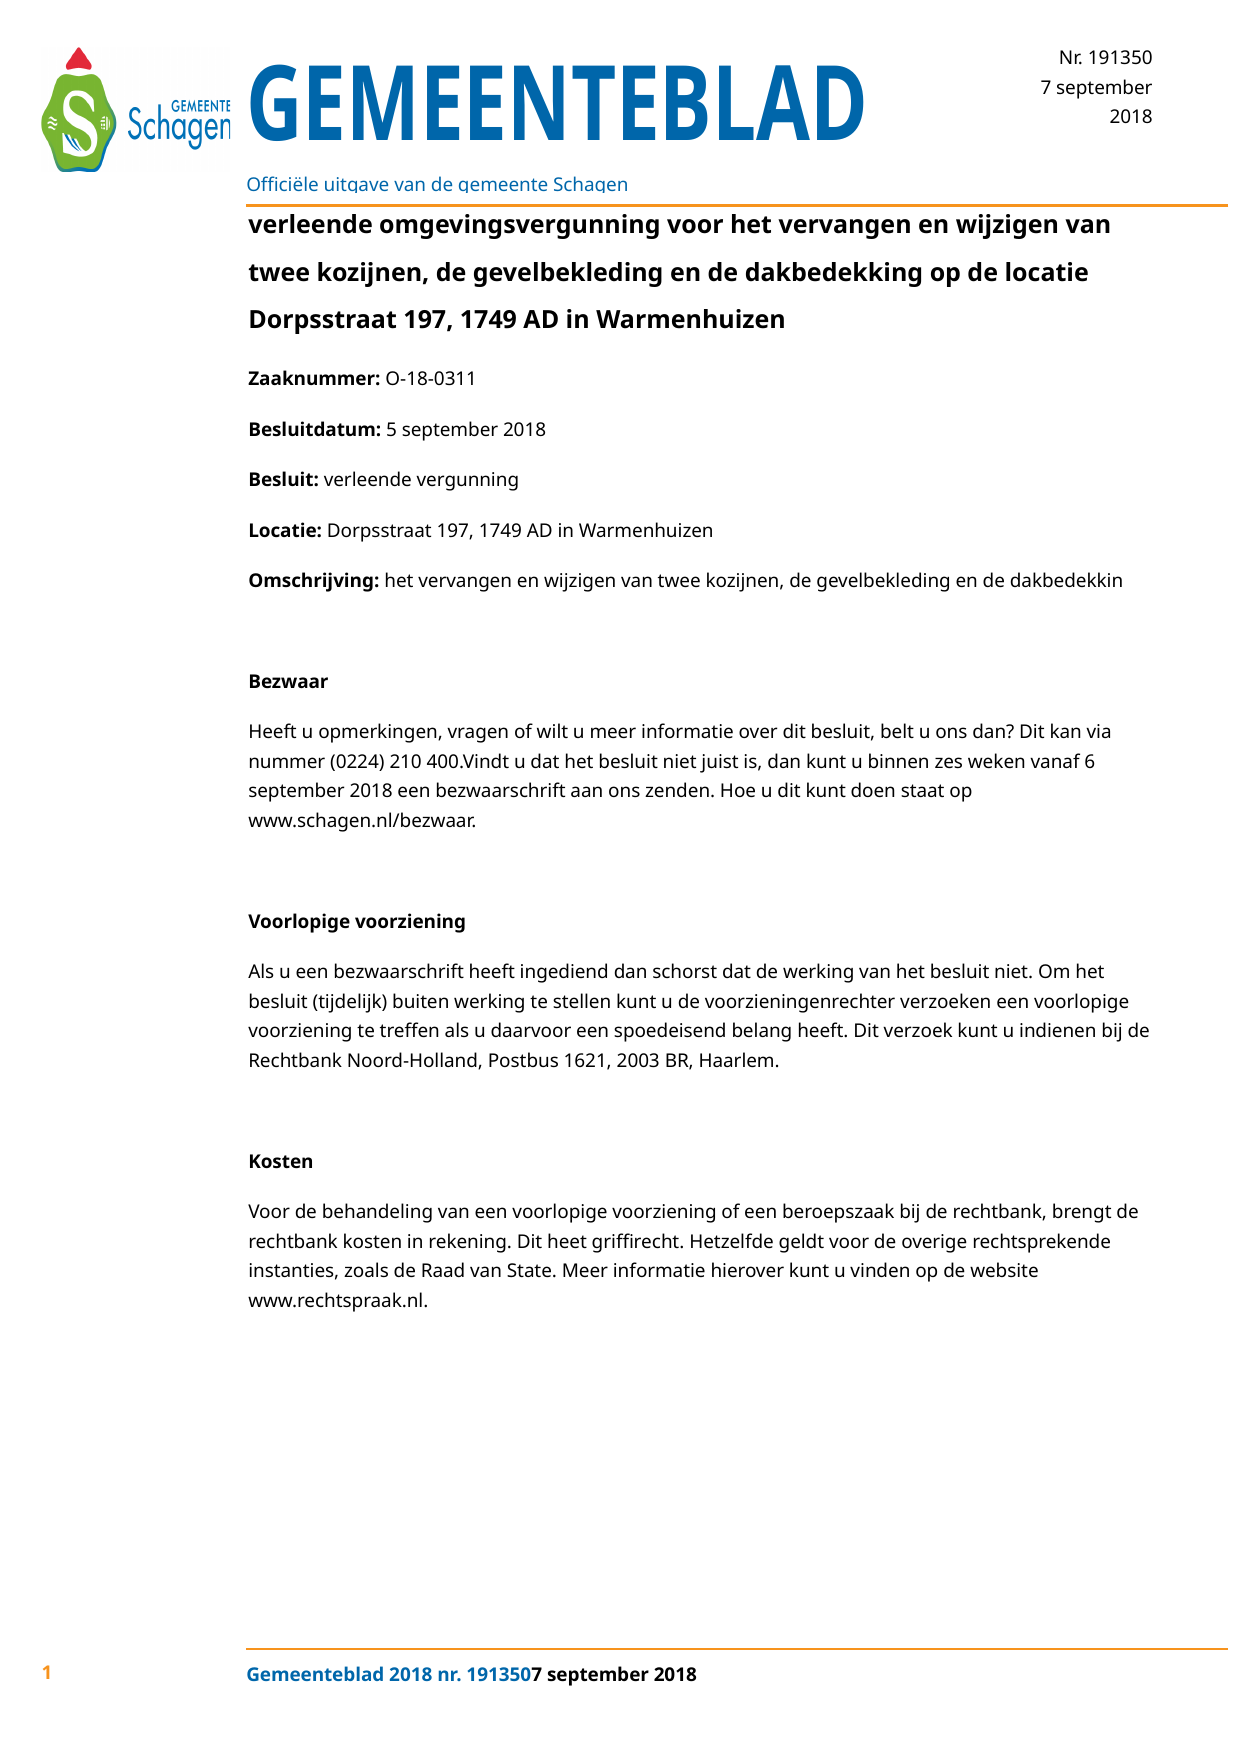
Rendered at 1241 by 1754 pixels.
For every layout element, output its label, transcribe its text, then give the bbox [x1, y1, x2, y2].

text Als u een bezwaarschrift heeft ingediend dan schorst dat de werking van het besluit niet. Om het besluit (tijdelijk) buiten werking te stellen kunt u de voorzieningenrechter verzoeken een voorlopige voorziening te treffen als u daarvoor een spoedeisend belang heeft. Dit verzoek kunt u indienen bij de Rechtbank Noord-Holland, Postbus 1621, 2003 BR, Haarlem. [248, 958, 1152, 1073]
text Locatie: Dorpsstraat 197, 1749 AD in Warmenhuizen [248, 517, 1152, 542]
text Heeft u opmerkingen, vragen of wilt u meer informatie over dit besluit, belt u ons dan? Dit kan via nummer (0224) 210 400.Vindt u dat het besluit niet juist is, dan kunt u binnen zes weken vanaf 6 september 2018 een bezwaarschrift aan ons zenden. Hoe u dit kunt doen staat op www.schagen.nl/bezwaar. [248, 718, 1152, 833]
text Besluitdatum: 5 september 2018 [248, 416, 1152, 442]
picture [41, 47, 231, 172]
text verleende omgevingsvergunning voor het vervangen en wijzigen van twee kozijnen, de gevelbekleding en de dakbedekking op de locatie Dorpsstraat 197, 1749 AD in Warmenhuizen [248, 207, 1152, 336]
text Voorlopige voorziening [248, 908, 1152, 934]
text Omschrijving: het vervangen en wijzigen van twee kozijnen, de gevelbekleding en de dakbedekkin [248, 567, 1152, 593]
text Zaaknummer: O-18-0311 [248, 366, 1152, 391]
text Voor de behandeling van een voorlopige voorziening of een beroepszaak bij de rechtbank, brengt de rechtbank kosten in rekening. Dit heet griffirecht. Hetzelfde geldt voor de overige rechtsprekende instanties, zoals de Raad van State. Meer informatie hierover kunt u vinden op de website www.rechtspraak.nl. [248, 1198, 1152, 1313]
text Kosten [248, 1148, 1152, 1174]
text Bezwaar [248, 668, 1152, 694]
text Besluit: verleende vergunning [248, 466, 1152, 492]
